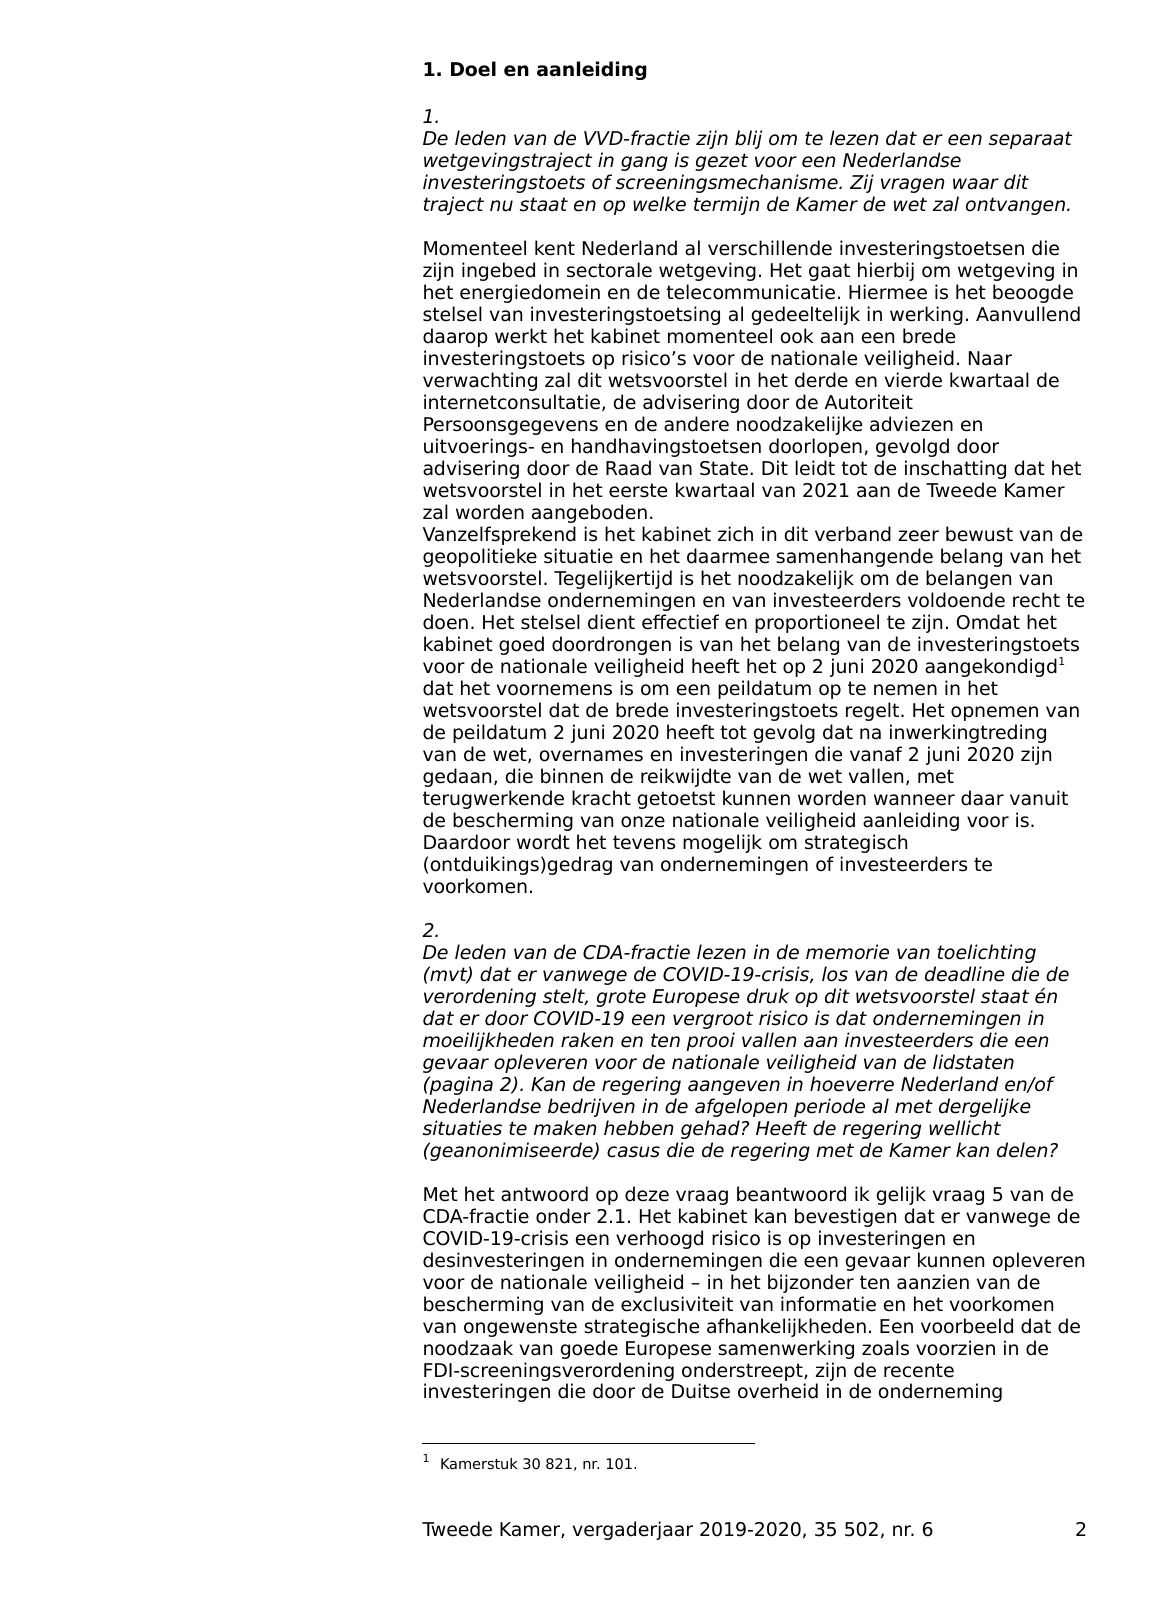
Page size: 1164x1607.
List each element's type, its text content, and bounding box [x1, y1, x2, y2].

text Kamerstuk 30 821, nr. 101. [422, 1452, 1087, 1474]
text De leden van de CDA-fractie lezen in de memorie van toelichting (mvt) dat er vanwege de COVID-19-crisis, los van de deadline die de verordening stelt, grote Europese druk op dit wetsvoorstel staat én dat er door COVID-19 een vergroot risico is dat ondernemingen in moeilijkheden raken en ten prooi vallen aan investeerders die een gevaar opleveren voor de nationale veiligheid van de lidstaten (pagina 2). Kan de regering aangeven in hoeverre Nederland en/of Nederlandse bedrijven in de afgelopen periode al met dergelijke situaties te maken hebben gehad? Heeft de regering wellicht (geanonimiseerde) casus die de regering met de Kamer kan delen? [422, 942, 1087, 1161]
subtitle 1. Doel en aanleiding [422, 59, 1087, 81]
text 2. [422, 920, 1087, 942]
text Vanzelfsprekend is het kabinet zich in dit verband zeer bewust van de geopolitieke situatie en het daarmee samenhangende belang van het wetsvoorstel. Tegelijkertijd is het noodzakelijk om de belangen van Nederlandse ondernemingen en van investeerders voldoende recht te doen. Het stelsel dient effectief en proportioneel te zijn. Omdat het kabinet goed doordrongen is van het belang van de investeringstoets voor de nationale veiligheid heeft het op 2 juni 2020 aangekondigd dat het voornemens is om een peildatum op te nemen in het wetsvoorstel dat de brede investeringstoets regelt. Het opnemen van de peildatum 2 juni 2020 heeft tot gevolg dat na inwerkingtreding van de wet, overnames en investeringen die vanaf 2 juni 2020 zijn gedaan, die binnen de reikwijdte van de wet vallen, met terugwerkende kracht getoetst kunnen worden wanneer daar vanuit de bescherming van onze nationale veiligheid aanleiding voor is. Daardoor wordt het tevens mogelijk om strategisch (ontduikings)gedrag van ondernemingen of investeerders te voorkomen. [422, 524, 1087, 897]
text De leden van de VVD-fractie zijn blij om te lezen dat er een separaat wetgevingstraject in gang is gezet voor een Nederlandse investeringstoets of screeningsmechanisme. Zij vragen waar dit traject nu staat en op welke termijn de Kamer de wet zal ontvangen. [422, 128, 1087, 216]
text 1. [422, 106, 1087, 128]
text Met het antwoord op deze vraag beantwoord ik gelijk vraag 5 van de CDA-fractie onder 2.1. Het kabinet kan bevestigen dat er vanwege de COVID-19-crisis een verhoogd risico is op investeringen en desinvesteringen in ondernemingen die een gevaar kunnen opleveren voor de nationale veiligheid – in het bijzonder ten aanzien van de bescherming van de exclusiviteit van informatie en het voorkomen van ongewenste strategische afhankelijkheden. Een voorbeeld dat de noodzaak van goede Europese samenwerking zoals voorzien in de FDI-screeningsverordening onderstreept, zijn de recente investeringen die door de Duitse overheid in de onderneming [422, 1184, 1087, 1403]
text Momenteel kent Nederland al verschillende investeringstoetsen die zijn ingebed in sectorale wetgeving. Het gaat hierbij om wetgeving in het energiedomein en de telecommunicatie. Hiermee is het beoogde stelsel van investeringstoetsing al gedeeltelijk in werking. Aanvullend daarop werkt het kabinet momenteel ook aan een brede investeringstoets op risico’s voor de nationale veiligheid. Naar verwachting zal dit wetsvoorstel in het derde en vierde kwartaal de internetconsultatie, de advisering door de Autoriteit Persoonsgegevens en de andere noodzakelijke adviezen en uitvoerings- en handhavingstoetsen doorlopen, gevolgd door advisering door de Raad van State. Dit leidt tot de inschatting dat het wetsvoorstel in het eerste kwartaal van 2021 aan de Tweede Kamer zal worden aangeboden. [422, 238, 1087, 524]
